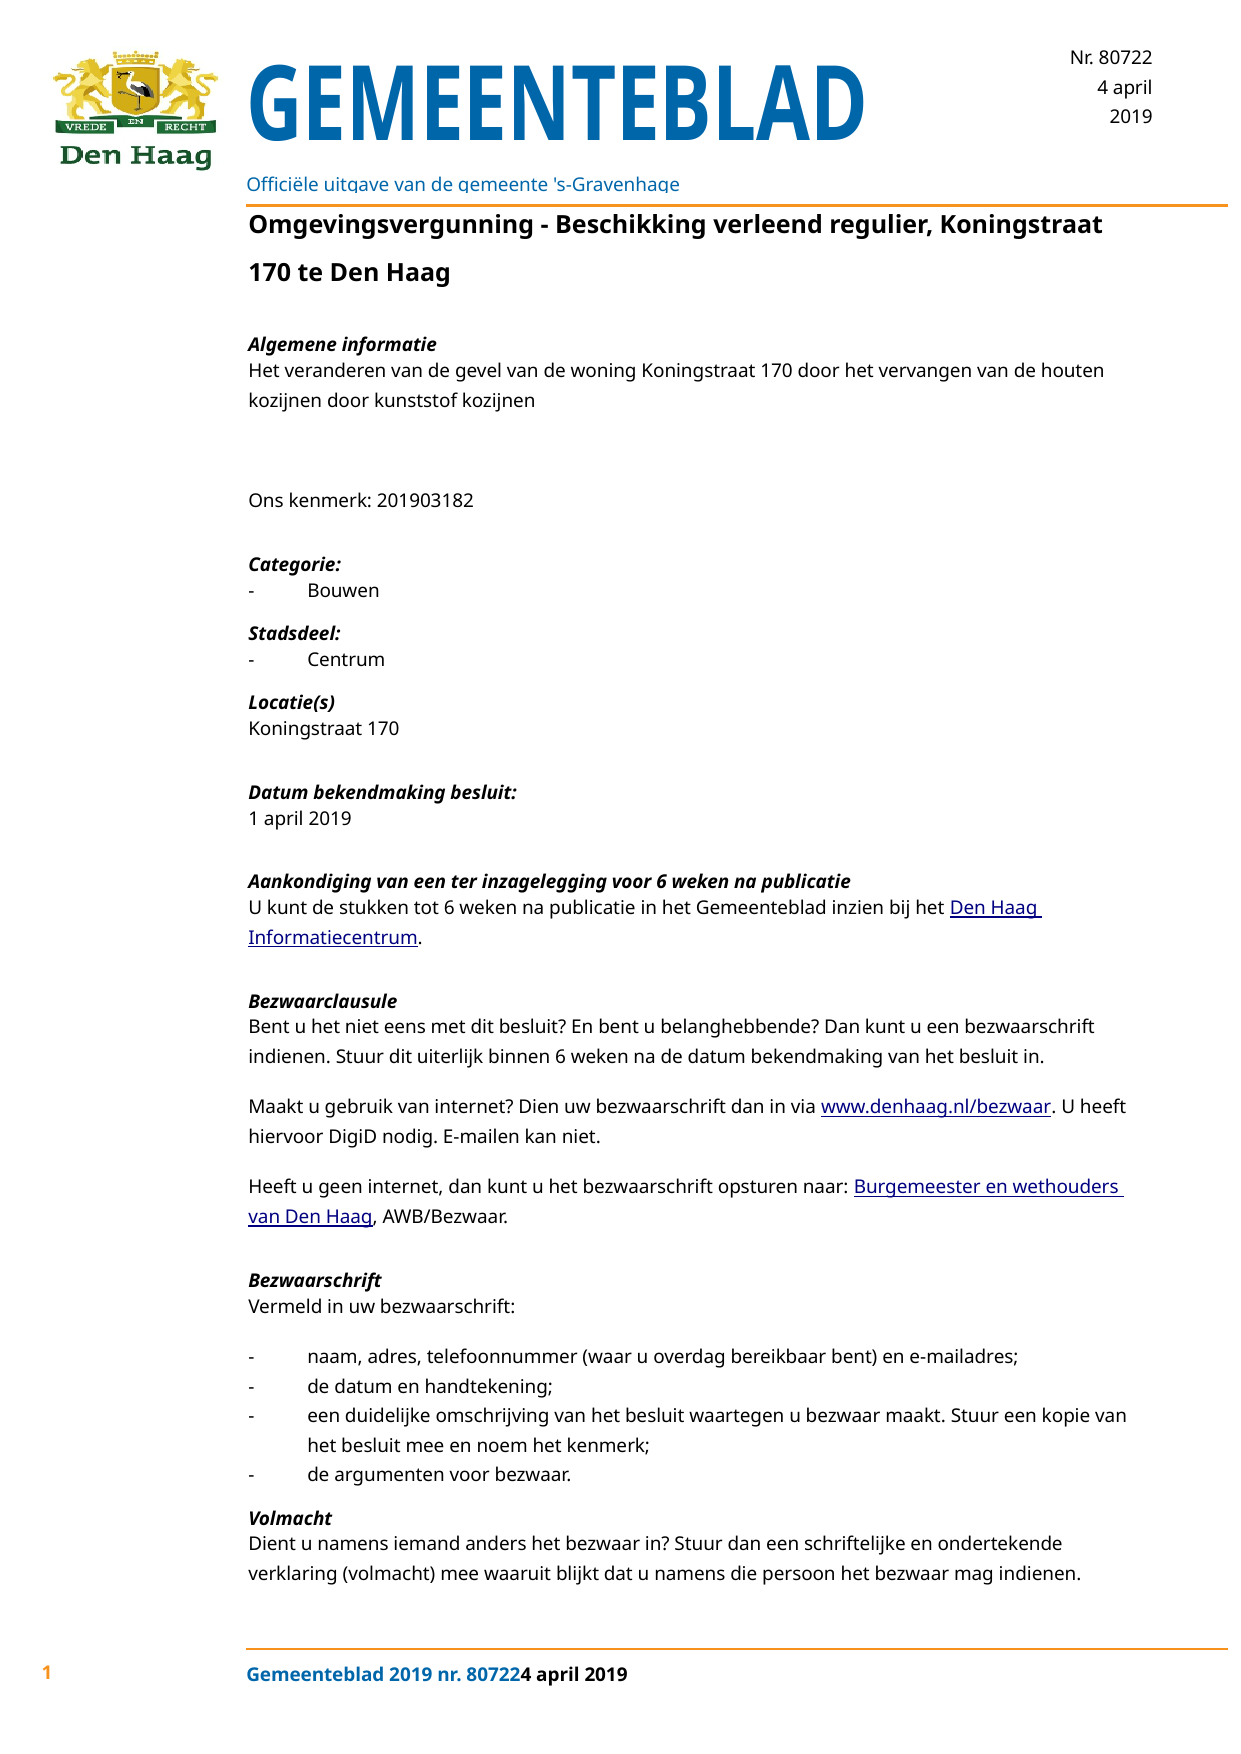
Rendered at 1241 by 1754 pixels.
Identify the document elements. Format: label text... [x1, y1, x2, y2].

text Heeft u geen internet, dan kunt u het bezwaarschrift opsturen naar: Burgemeester en wethouders van Den Haag, AWB/Bezwaar. [248, 1174, 1152, 1229]
text Volmacht [248, 1505, 1152, 1531]
text U kunt de stukken tot 6 weken na publicatie in het Gemeenteblad inzien bij het Den Haag Informatiecentrum. [248, 894, 1152, 950]
text Koningstraat 170 [248, 715, 1152, 741]
list de argumenten voor bezwaar. [248, 1462, 1152, 1487]
list een duidelijke omschrijving van het besluit waartegen u bezwaar maakt. Stuur een kopie van het besluit mee en noem het kenmerk; [248, 1402, 1152, 1458]
text Het veranderen van de gevel van de woning Koningstraat 170 door het vervangen van de houten kozijnen door kunststof kozijnen [248, 357, 1152, 412]
text Algemene informatie [248, 331, 1152, 357]
text Omgevingsvergunning - Beschikking verleend regulier, Koningstraat 170 te Den Haag [248, 207, 1152, 288]
text 1 april 2019 [248, 805, 1152, 830]
list Centrum [248, 646, 1152, 672]
picture [41, 47, 231, 172]
text Bezwaarclausule [248, 988, 1152, 1014]
text Dient u namens iemand anders het bezwaar in? Stuur dan een schriftelijke en ondertekende verklaring (volmacht) mee waaruit blijkt dat u namens die persoon het bezwaar mag indienen. [248, 1531, 1152, 1586]
list naam, adres, telefoonnummer (waar u overdag bereikbaar bent) en e-mailadres; [248, 1343, 1152, 1369]
text Categorie: [248, 552, 1152, 577]
text Bent u het niet eens met dit besluit? En bent u belanghebbende? Dan kunt u een bezwaarschrift indienen. Stuur dit uiterlijk binnen 6 weken na de datum bekendmaking van het besluit in. [248, 1014, 1152, 1069]
list de datum en handtekening; [248, 1373, 1152, 1399]
text Ons kenmerk: 201903182 [248, 488, 1152, 513]
text Locatie(s) [248, 689, 1152, 715]
text Vermeld in uw bezwaarschrift: [248, 1293, 1152, 1319]
text Stadsdeel: [248, 620, 1152, 646]
list Bouwen [248, 577, 1152, 603]
text Aankondiging van een ter inzagelegging voor 6 weken na publicatie [248, 869, 1152, 894]
text Maakt u gebruik van internet? Dien uw bezwaarschrift dan in via www.denhaag.nl/bezwaar. U heeft hiervoor DigiD nodig. E-mailen kan niet. [248, 1094, 1152, 1149]
text Datum bekendmaking besluit: [248, 779, 1152, 805]
text Bezwaarschrift [248, 1267, 1152, 1293]
